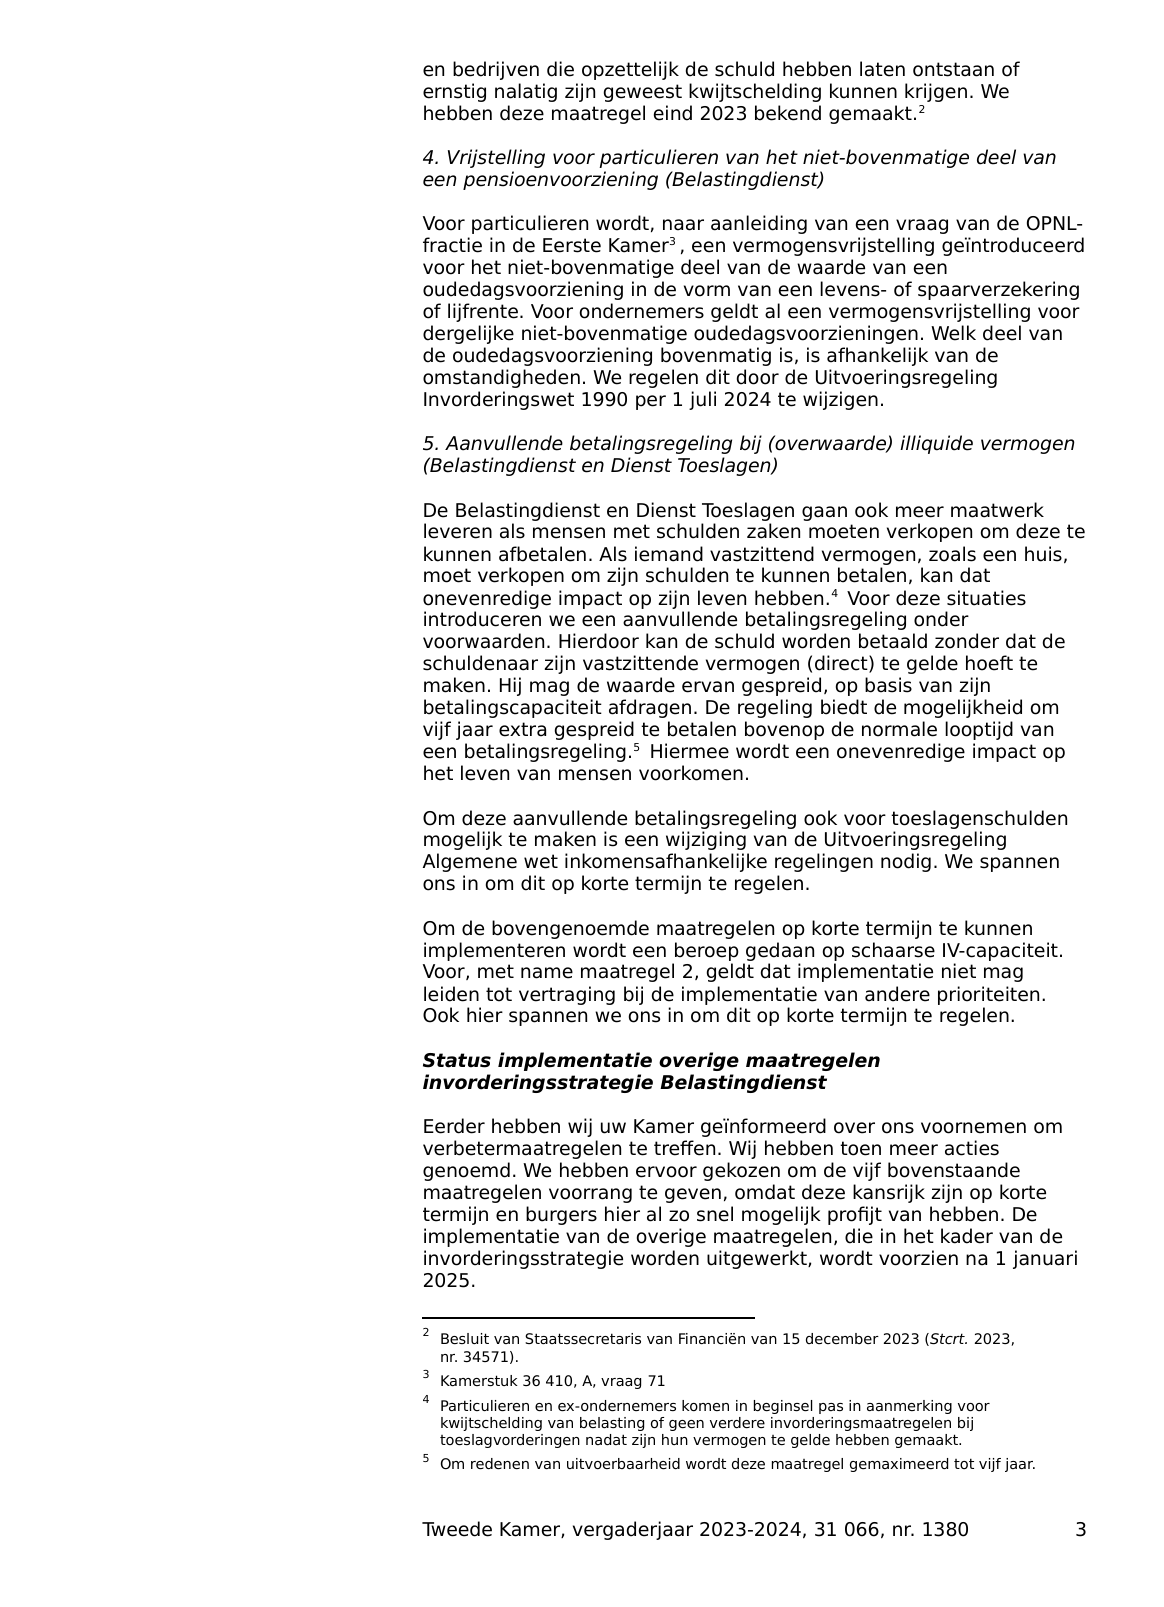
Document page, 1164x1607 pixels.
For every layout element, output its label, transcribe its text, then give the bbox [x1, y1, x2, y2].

text Particulieren en ex-ondernemers komen in beginsel pas in aanmerking voor kwijtschelding van belasting of geen verdere invorderingsmaatregelen bij toeslagvorderingen nadat zijn hun vermogen te gelde hebben gemaakt. [422, 1393, 1087, 1449]
subtitle 4. Vrijstelling voor particulieren van het niet-bovenmatige deel van een pensioenvoorziening (Belastingdienst) [422, 147, 1087, 191]
text Eerder hebben wij uw Kamer geïnformeerd over ons voornemen om verbetermaatregelen te treffen. Wij hebben toen meer acties genoemd. We hebben ervoor gekozen om de vijf bovenstaande maatregelen voorrang te geven, omdat deze kansrijk zijn op korte termijn en burgers hier al zo snel mogelijk profijt van hebben. De implementatie van de overige maatregelen, die in het kader van de invorderingsstrategie worden uitgewerkt, wordt voorzien na 1 januari 2025. [422, 1116, 1087, 1292]
text De Belastingdienst en Dienst Toeslagen gaan ook meer maatwerk leveren als mensen met schulden zaken moeten verkopen om deze te kunnen afbetalen. Als iemand vastzittend vermogen, zoals een huis, moet verkopen om zijn schulden te kunnen betalen, kan dat onevenredige impact op zijn leven hebben. Voor deze situaties introduceren we een aanvullende betalingsregeling onder voorwaarden. Hierdoor kan de schuld worden betaald zonder dat de schuldenaar zijn vastzittende vermogen (direct) te gelde hoeft te maken. Hij mag de waarde ervan gespreid, op basis van zijn betalingscapaciteit afdragen. De regeling biedt de mogelijkheid om vijf jaar extra gespreid te betalen bovenop de normale looptijd van een betalingsregeling. Hiermee wordt een onevenredige impact op het leven van mensen voorkomen. [422, 499, 1087, 785]
text Om redenen van uitvoerbaarheid wordt deze maatregel gemaximeerd tot vijf jaar. [422, 1452, 1087, 1474]
text Besluit van Staatssecretaris van Financiën van 15 december 2023 (Stcrt. 2023, nr. 34571). [422, 1327, 1087, 1366]
text en bedrijven die opzettelijk de schuld hebben laten ontstaan of ernstig nalatig zijn geweest kwijtschelding kunnen krijgen. We hebben deze maatregel eind 2023 bekend gemaakt. [422, 59, 1087, 125]
subtitle 5. Aanvullende betalingsregeling bij (overwaarde) illiquide vermogen (Belastingdienst en Dienst Toeslagen) [422, 433, 1087, 477]
text Kamerstuk 36 410, A, vraag 71 [422, 1368, 1087, 1391]
subtitle Status implementatie overige maatregelen invorderingsstrategie Belastingdienst [422, 1049, 1087, 1093]
text Voor particulieren wordt, naar aanleiding van een vraag van de OPNL-fractie in de Eerste Kamer, een vermogensvrijstelling geïntroduceerd voor het niet-bovenmatige deel van de waarde van een oudedagsvoorziening in de vorm van een levens- of spaarverzekering of lijfrente. Voor ondernemers geldt al een vermogensvrijstelling voor dergelijke niet-bovenmatige oudedagsvoorzieningen. Welk deel van de oudedagsvoorziening bovenmatig is, is afhankelijk van de omstandigheden. We regelen dit door de Uitvoeringsregeling Invorderingswet 1990 per 1 juli 2024 te wijzigen. [422, 213, 1087, 411]
text Om de bovengenoemde maatregelen op korte termijn te kunnen implementeren wordt een beroep gedaan op schaarse IV-capaciteit. Voor, met name maatregel 2, geldt dat implementatie niet mag leiden tot vertraging bij de implementatie van andere prioriteiten. Ook hier spannen we ons in om dit op korte termijn te regelen. [422, 917, 1087, 1027]
text Om deze aanvullende betalingsregeling ook voor toeslagenschulden mogelijk te maken is een wijziging van de Uitvoeringsregeling Algemene wet inkomensafhankelijke regelingen nodig. We spannen ons in om dit op korte termijn te regelen. [422, 807, 1087, 895]
